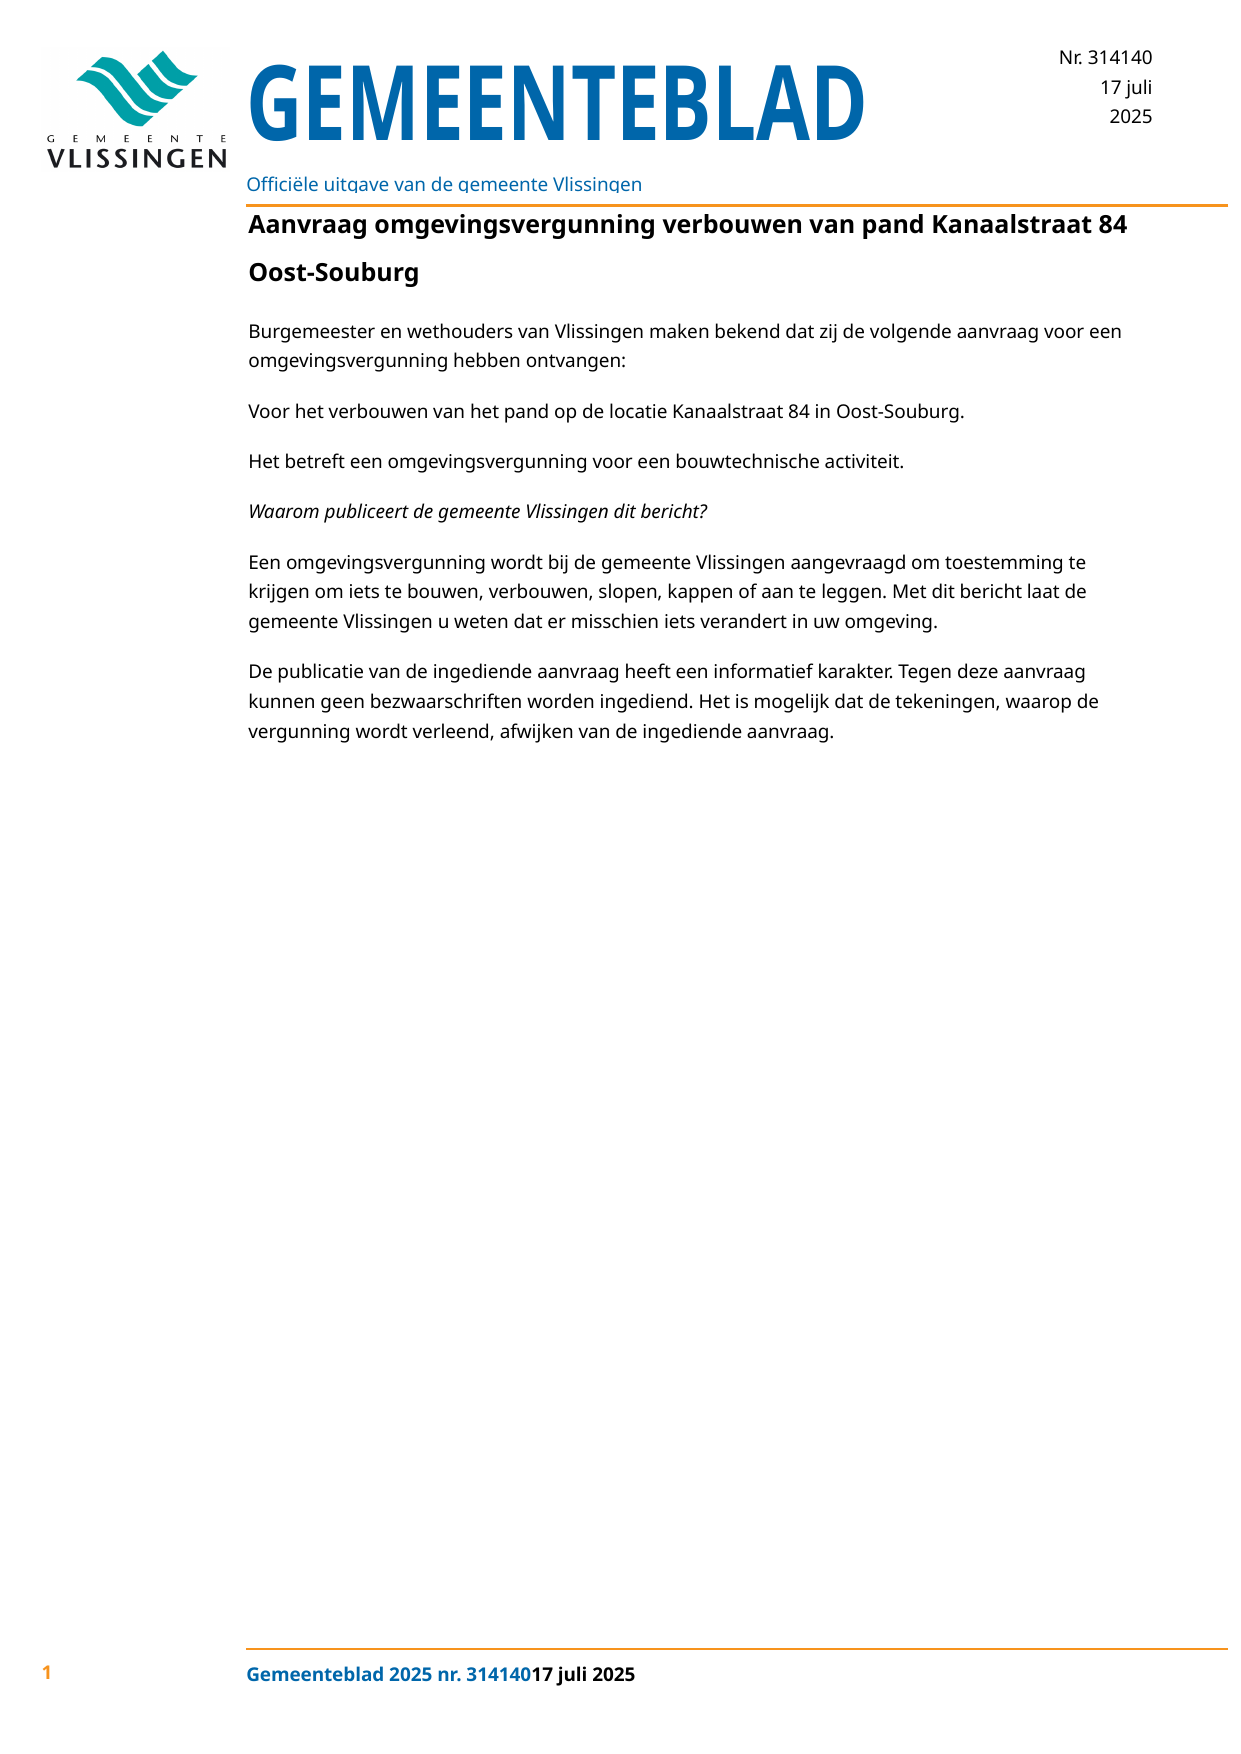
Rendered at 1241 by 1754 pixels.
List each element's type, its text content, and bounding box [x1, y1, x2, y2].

text De publicatie van de ingediende aanvraag heeft een informatief karakter. Tegen deze aanvraag kunnen geen bezwaarschriften worden ingediend. Het is mogelijk dat de tekeningen, waarop de vergunning wordt verleend, afwijken van de ingediende aanvraag. [248, 659, 1152, 744]
text Waarom publiceert de gemeente Vlissingen dit bericht? [248, 499, 1152, 524]
text Voor het verbouwen van het pand op de locatie Kanaalstraat 84 in Oost-Souburg. [248, 398, 1152, 424]
picture [41, 47, 231, 172]
text Het betreft een omgevingsvergunning voor een bouwtechnische activiteit. [248, 448, 1152, 474]
text Burgemeester en wethouders van Vlissingen maken bekend dat zij de volgende aanvraag voor een omgevingsvergunning hebben ontvangen: [248, 318, 1152, 373]
text Aanvraag omgevingsvergunning verbouwen van pand Kanaalstraat 84 Oost-Souburg [248, 207, 1152, 288]
text Een omgevingsvergunning wordt bij de gemeente Vlissingen aangevraagd om toestemming te krijgen om iets te bouwen, verbouwen, slopen, kappen of aan te leggen. Met dit bericht laat de gemeente Vlissingen u weten dat er misschien iets verandert in uw omgeving. [248, 549, 1152, 634]
